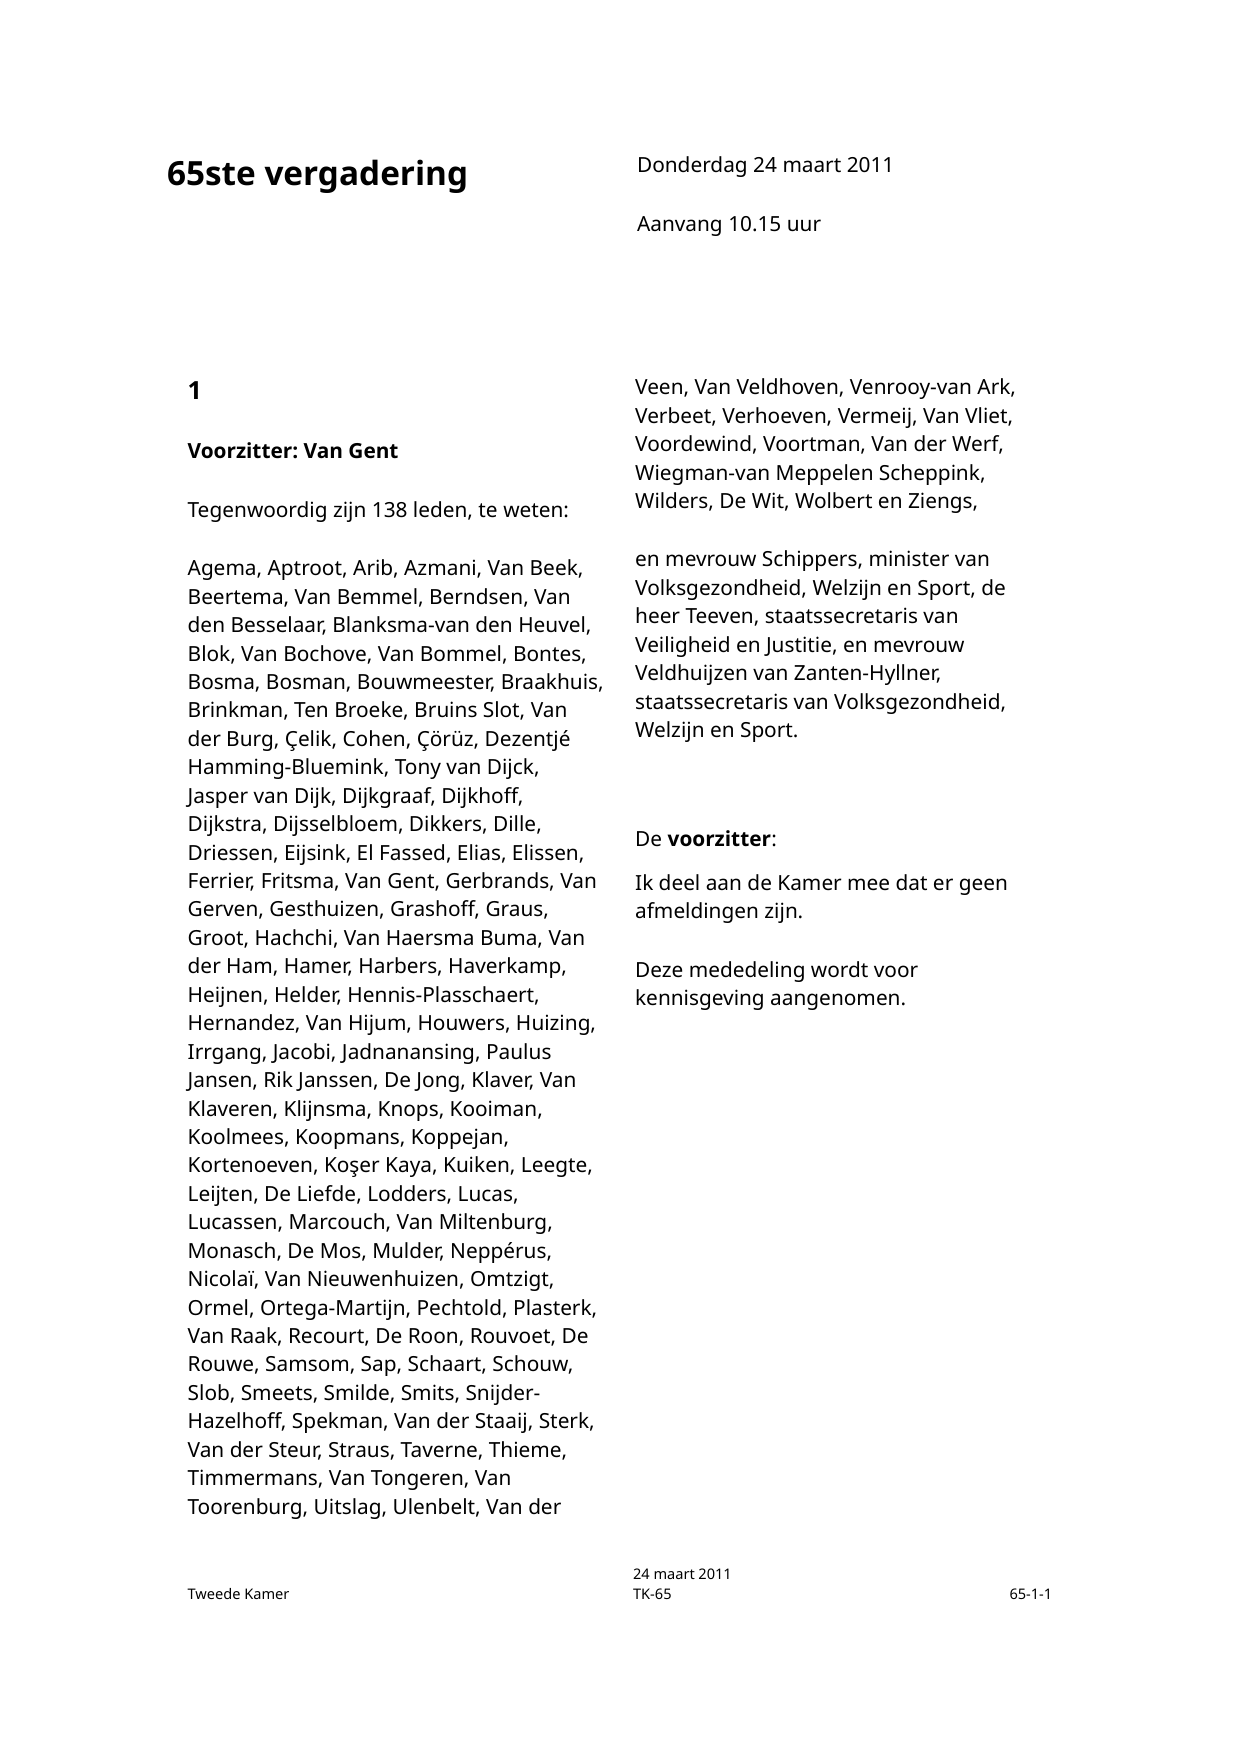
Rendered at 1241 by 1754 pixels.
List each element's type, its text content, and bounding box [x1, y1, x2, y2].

text 1 [187, 282, 605, 406]
text Donderdag 24 maart 2011 [637, 150, 1047, 178]
text Voorzitter: Van Gent [187, 436, 605, 465]
text 65ste vergadering [167, 150, 615, 195]
text Deze mededeling wordt voor kennisgeving aangenomen. [635, 955, 1053, 1012]
text Veen, Van Veldhoven, Venrooy-van Ark, Verbeet, Verhoeven, Vermeij, Van Vliet, Voordewind, Voortman, Van der Werf, Wiegman-van Meppelen Scheppink, Wilders, De Wit, Wolbert en Ziengs, [635, 150, 1053, 514]
text Agema, Aptroot, Arib, Azmani, Van Beek, Beertema, Van Bemmel, Berndsen, Van den Besselaar, Blanksma-van den Heuvel, Blok, Van Bochove, Van Bommel, Bontes, Bosma, Bosman, Bouwmeester, Braakhuis, Brinkman, Ten Broeke, Bruins Slot, Van der Burg, Çelik, Cohen, Çörüz, Dezentjé Hamming-Bluemink, Tony van Dijck, Jasper van Dijk, Dijkgraaf, Dijkhoff, Dijkstra, Dijsselbloem, Dikkers, Dille, Driessen, Eijsink, El Fassed, Elias, Elissen, Ferrier, Fritsma, Van Gent, Gerbrands, Van Gerven, Gesthuizen, Grashoff, Graus, Groot, Hachchi, Van Haersma Buma, Van der Ham, Hamer, Harbers, Haverkamp, Heijnen, Helder, Hennis-Plasschaert, Hernandez, Van Hijum, Houwers, Huizing, Irrgang, Jacobi, Jadnanansing, Paulus Jansen, Rik Janssen, De Jong, Klaver, Van Klaveren, Klijnsma, Knops, Kooiman, Koolmees, Koopmans, Koppejan, Kortenoeven, Koşer Kaya, Kuiken, Leegte, Leijten, De Liefde, Lodders, Lucas, Lucassen, Marcouch, Van Miltenburg, Monasch, De Mos, Mulder, Neppérus, Nicolaï, Van Nieuwenhuizen, Omtzigt, Ormel, Ortega-Martijn, Pechtold, Plasterk, Van Raak, Recourt, De Roon, Rouvoet, De Rouwe, Samsom, Sap, Schaart, Schouw, Slob, Smeets, Smilde, Smits, Snijder-Hazelhoff, Spekman, Van der Staaij, Sterk, Van der Steur, Straus, Taverne, Thieme, Timmermans, Van Tongeren, Van Toorenburg, Uitslag, Ulenbelt, Van der [187, 553, 605, 1520]
text en mevrouw Schippers, minister van Volksgezondheid, Welzijn en Sport, de heer Teeven, staatssecretaris van Veiligheid en Justitie, en mevrouw Veldhuijzen van Zanten-Hyllner, staatssecretaris van Volksgezondheid, Welzijn en Sport. [635, 544, 1053, 744]
text Aanvang 10.15 uur [637, 209, 1047, 237]
text Tegenwoordig zijn 138 leden, te weten: [187, 495, 605, 523]
text  [635, 774, 1053, 802]
text Ik deel aan de Kamer mee dat er geen afmeldingen zijn. [635, 868, 1053, 925]
text De voorzitter: [635, 824, 1053, 853]
